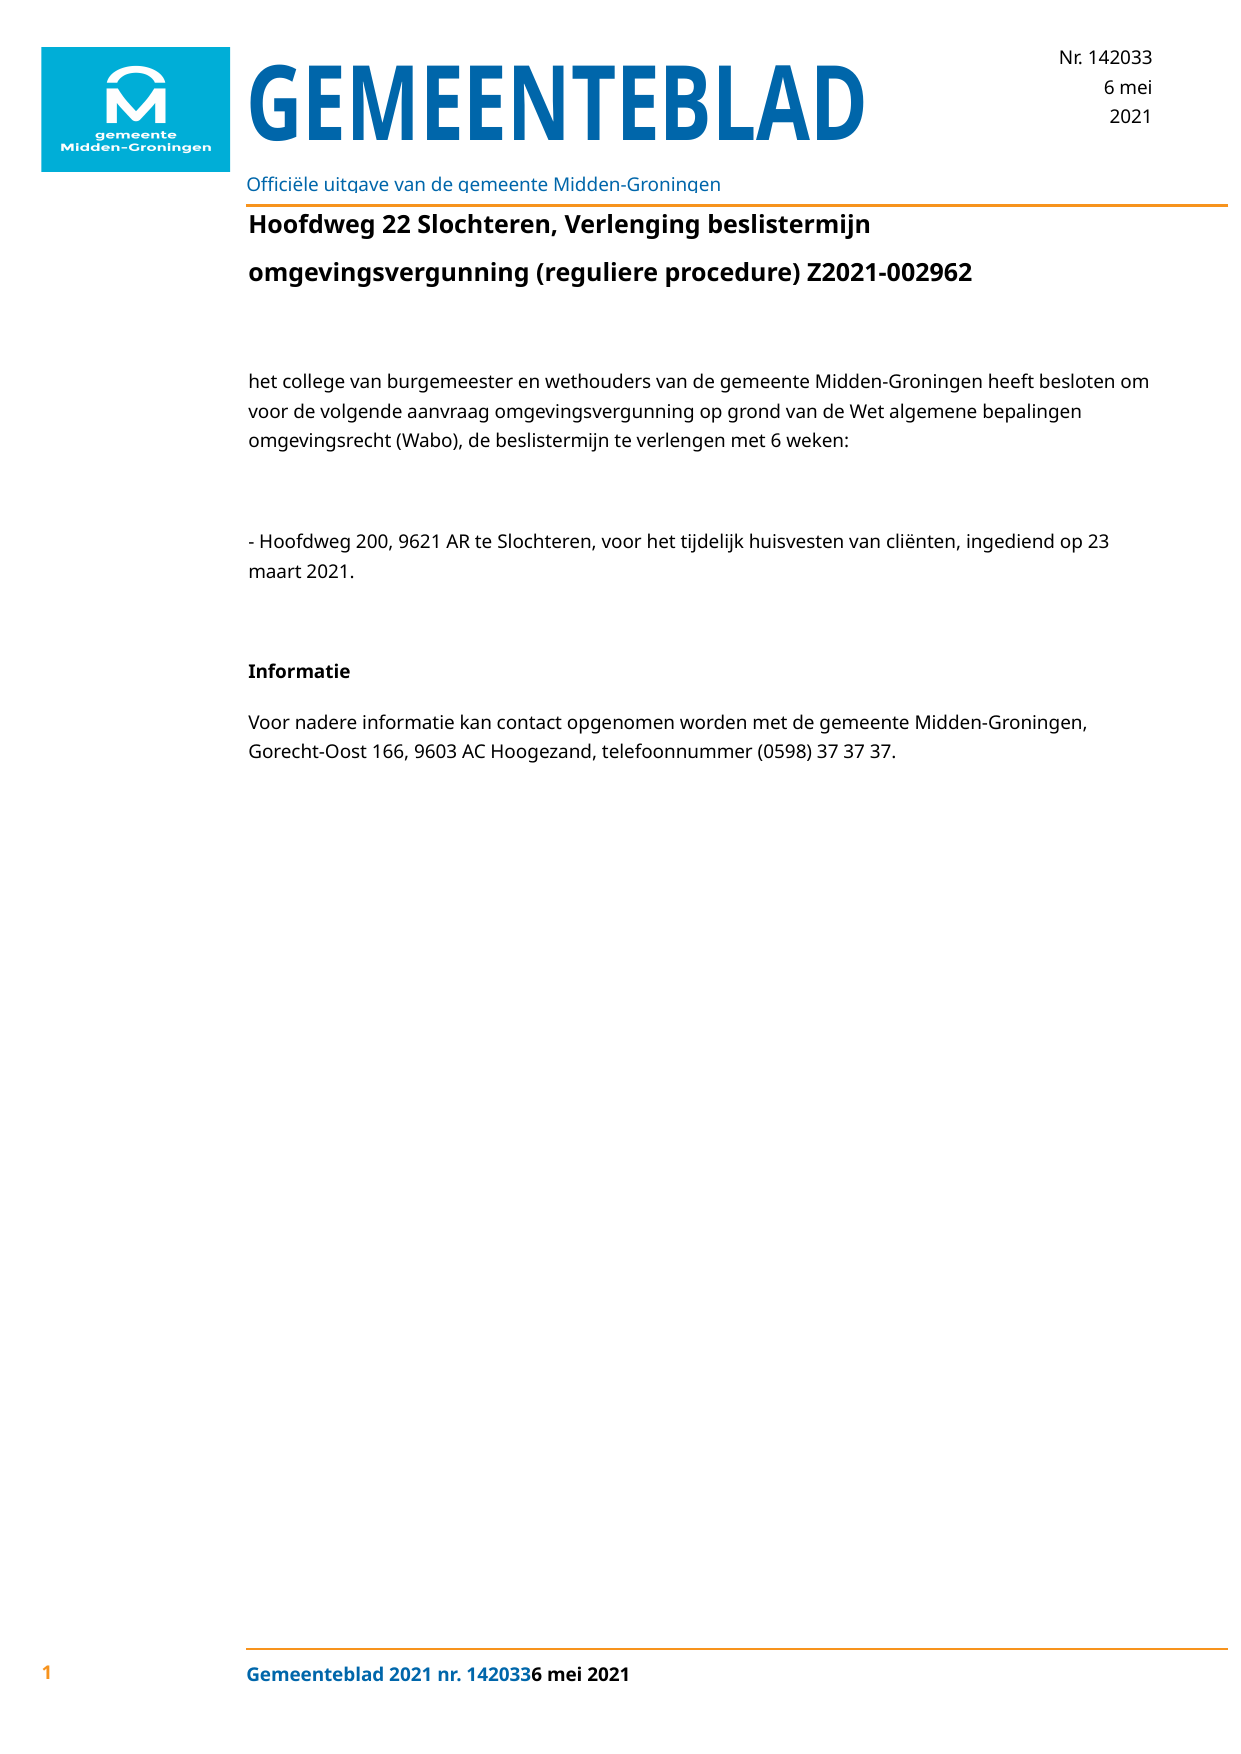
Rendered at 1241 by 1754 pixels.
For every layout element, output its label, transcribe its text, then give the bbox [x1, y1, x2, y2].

text Hoofdweg 22 Slochteren, Verlenging beslistermijn omgevingsvergunning (reguliere procedure) Z2021-002962 [248, 207, 1152, 288]
picture [108, 66, 164, 82]
text Voor nadere informatie kan contact opgenomen worden met de gemeente Midden-Groningen, Gorecht-Oost 166, 9603 AC Hoogezand, telefoonnummer (0598) 37 37 37. [248, 709, 1152, 764]
text Informatie [248, 659, 1152, 684]
picture [184, 146, 190, 153]
text - Hoofdweg 200, 9621 AR te Slochteren, voor het tijdelijk huisvesten van cliënten, ingediend op 23 maart 2021. [248, 528, 1152, 584]
text het college van burgemeester en wethouders van de gemeente Midden-Groningen heeft besloten om voor de volgende aanvraag omgevingsvergunning op grond van de Wet algemene bepalingen omgevingsrecht (Wabo), de beslistermijn te verlengen met 6 weken: [248, 368, 1152, 453]
picture [107, 89, 165, 122]
